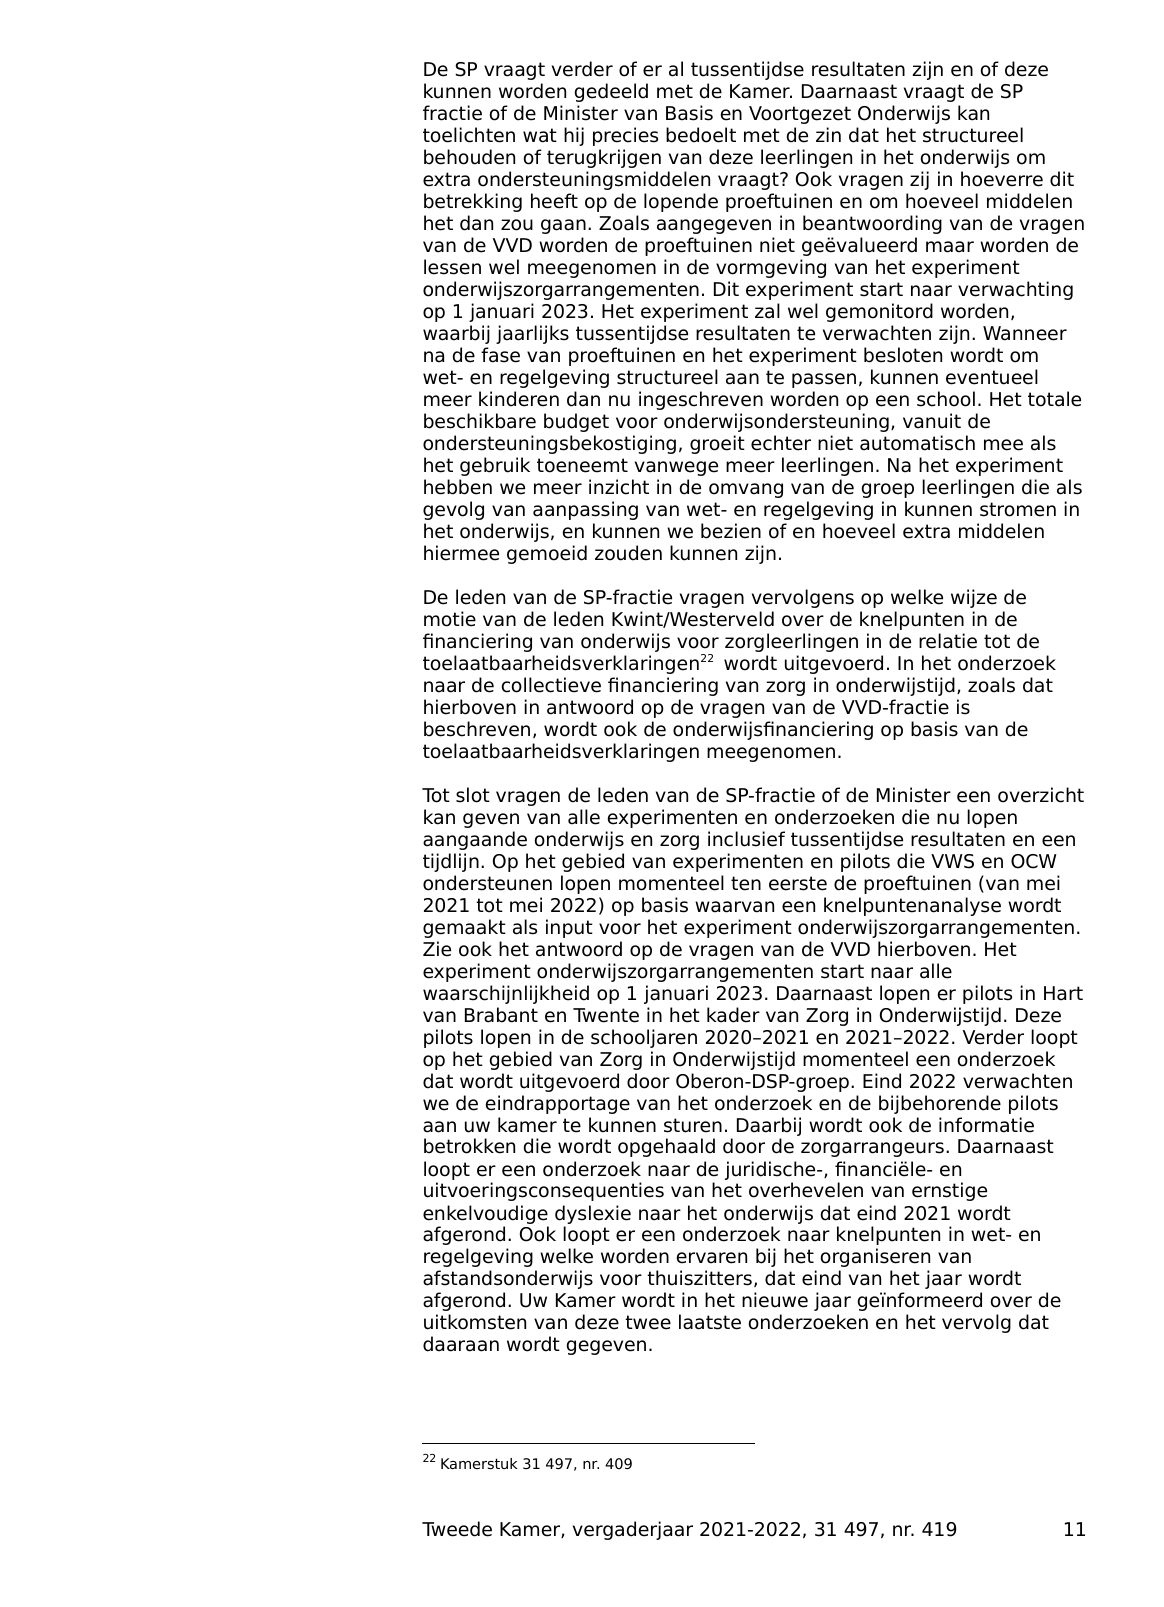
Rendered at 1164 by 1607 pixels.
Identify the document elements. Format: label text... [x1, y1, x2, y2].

text Tot slot vragen de leden van de SP-fractie of de Minister een overzicht kan geven van alle experimenten en onderzoeken die nu lopen aangaande onderwijs en zorg inclusief tussentijdse resultaten en een tijdlijn. Op het gebied van experimenten en pilots die VWS en OCW ondersteunen lopen momenteel ten eerste de proeftuinen (van mei 2021 tot mei 2022) op basis waarvan een knelpuntenanalyse wordt gemaakt als input voor het experiment onderwijszorgarrangementen. Zie ook het antwoord op de vragen van de VVD hierboven. Het experiment onderwijszorgarrangementen start naar alle waarschijnlijkheid op 1 januari 2023. Daarnaast lopen er pilots in Hart van Brabant en Twente in het kader van Zorg in Onderwijstijd. Deze pilots lopen in de schooljaren 2020–2021 en 2021–2022. Verder loopt op het gebied van Zorg in Onderwijstijd momenteel een onderzoek dat wordt uitgevoerd door Oberon-DSP-groep. Eind 2022 verwachten we de eindrapportage van het onderzoek en de bijbehorende pilots aan uw kamer te kunnen sturen. Daarbij wordt ook de informatie betrokken die wordt opgehaald door de zorgarrangeurs. Daarnaast loopt er een onderzoek naar de juridische-, financiële- en uitvoeringsconsequenties van het overhevelen van ernstige enkelvoudige dyslexie naar het onderwijs dat eind 2021 wordt afgerond. Ook loopt er een onderzoek naar knelpunten in wet- en regelgeving welke worden ervaren bij het organiseren van afstandsonderwijs voor thuiszitters, dat eind van het jaar wordt afgerond. Uw Kamer wordt in het nieuwe jaar geïnformeerd over de uitkomsten van deze twee laatste onderzoeken en het vervolg dat daaraan wordt gegeven. [422, 785, 1087, 1356]
text De leden van de SP-fractie vragen vervolgens op welke wijze de motie van de leden Kwint/Westerveld over de knelpunten in de financiering van onderwijs voor zorgleerlingen in de relatie tot de toelaatbaarheidsverklaringen wordt uitgevoerd. In het onderzoek naar de collectieve financiering van zorg in onderwijstijd, zoals dat hierboven in antwoord op de vragen van de VVD-fractie is beschreven, wordt ook de onderwijsfinanciering op basis van de toelaatbaarheidsverklaringen meegenomen. [422, 587, 1087, 763]
text De SP vraagt verder of er al tussentijdse resultaten zijn en of deze kunnen worden gedeeld met de Kamer. Daarnaast vraagt de SP fractie of de Minister van Basis en Voortgezet Onderwijs kan toelichten wat hij precies bedoelt met de zin dat het structureel behouden of terugkrijgen van deze leerlingen in het onderwijs om extra ondersteuningsmiddelen vraagt? Ook vragen zij in hoeverre dit betrekking heeft op de lopende proeftuinen en om hoeveel middelen het dan zou gaan. Zoals aangegeven in beantwoording van de vragen van de VVD worden de proeftuinen niet geëvalueerd maar worden de lessen wel meegenomen in de vormgeving van het experiment onderwijszorgarrangementen. Dit experiment start naar verwachting op 1 januari 2023. Het experiment zal wel gemonitord worden, waarbij jaarlijks tussentijdse resultaten te verwachten zijn. Wanneer na de fase van proeftuinen en het experiment besloten wordt om wet- en regelgeving structureel aan te passen, kunnen eventueel meer kinderen dan nu ingeschreven worden op een school. Het totale beschikbare budget voor onderwijsondersteuning, vanuit de ondersteuningsbekostiging, groeit echter niet automatisch mee als het gebruik toeneemt vanwege meer leerlingen. Na het experiment hebben we meer inzicht in de omvang van de groep leerlingen die als gevolg van aanpassing van wet- en regelgeving in kunnen stromen in het onderwijs, en kunnen we bezien of en hoeveel extra middelen hiermee gemoeid zouden kunnen zijn. [422, 59, 1087, 564]
text Kamerstuk 31 497, nr. 409 [422, 1452, 1087, 1474]
